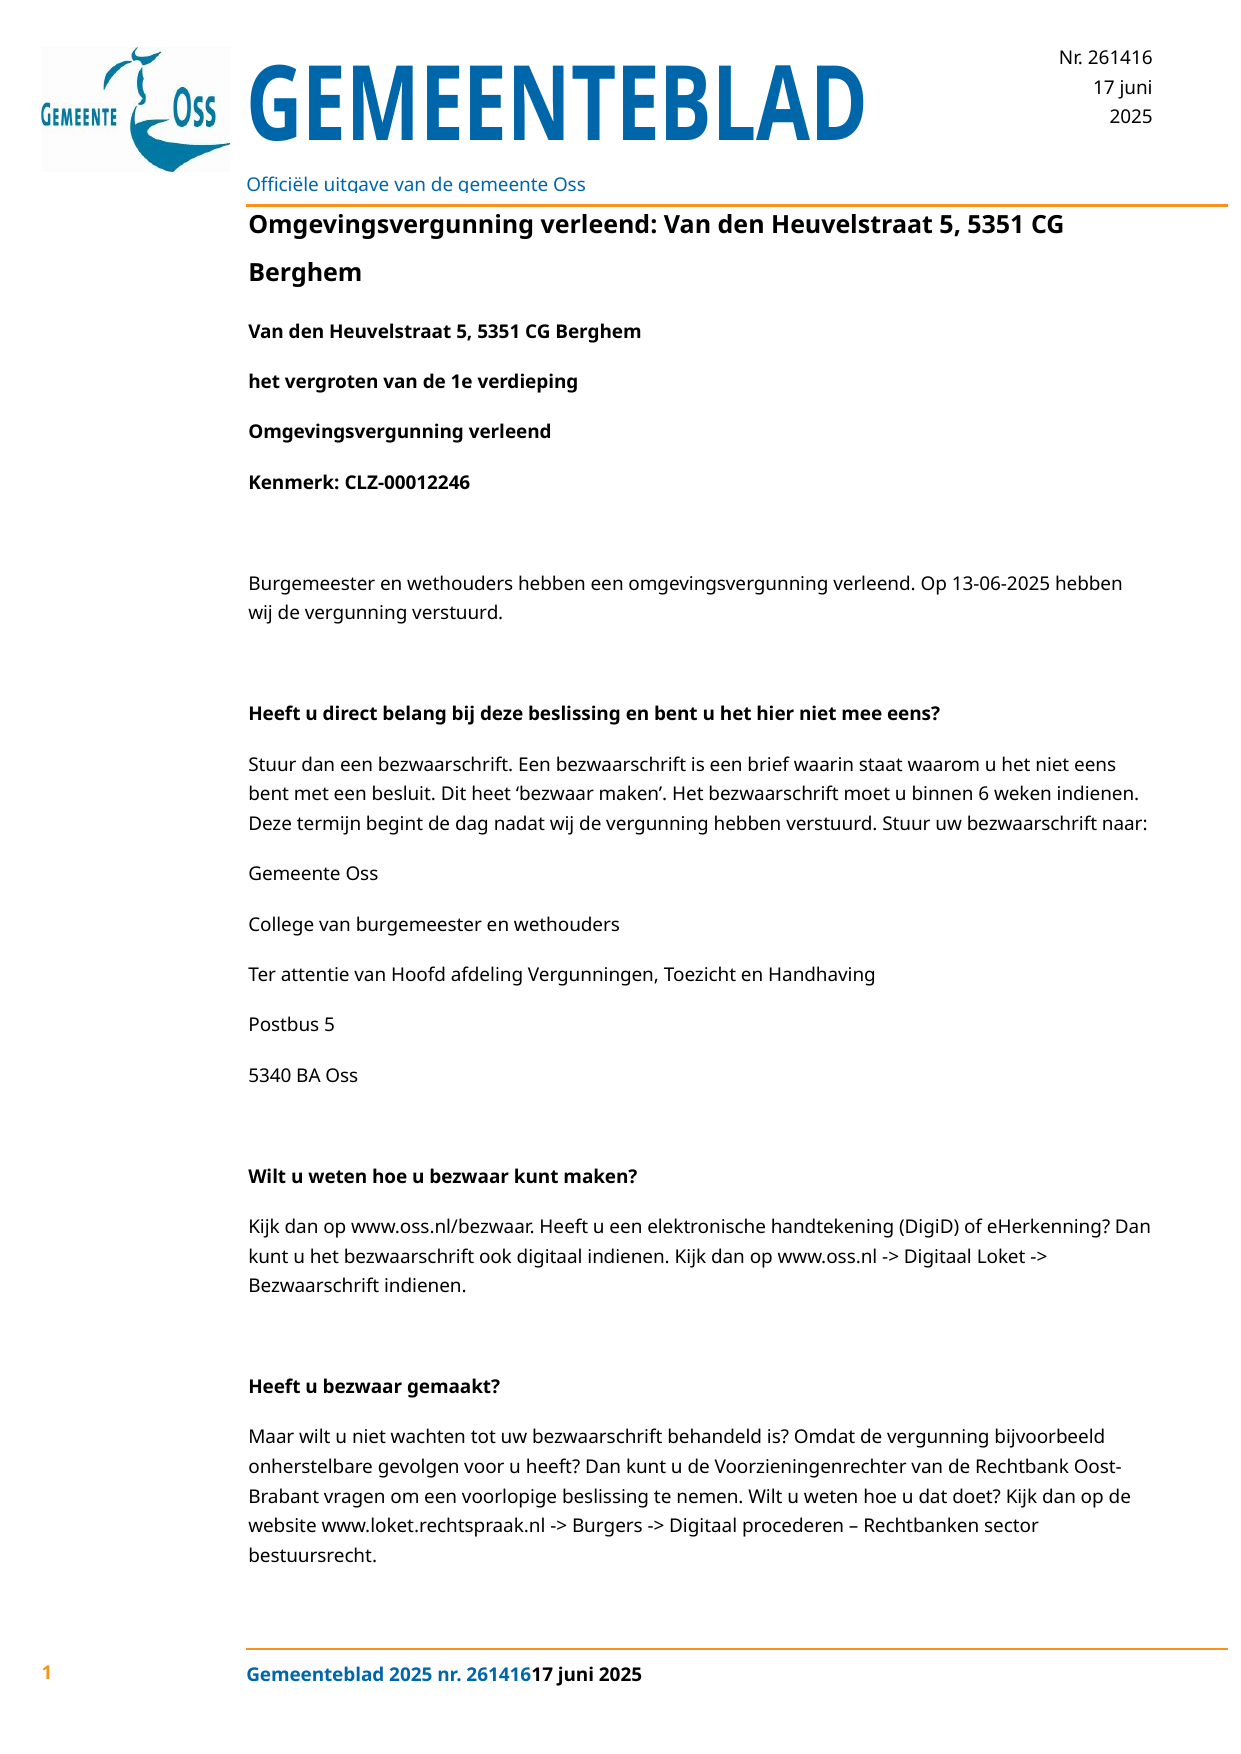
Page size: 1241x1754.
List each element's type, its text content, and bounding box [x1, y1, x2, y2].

text Ter attentie van Hoofd afdeling Vergunningen, Toezicht en Handhaving [248, 961, 1152, 987]
text Kijk dan op www.oss.nl/bezwaar. Heeft u een elektronische handtekening (DigiD) of eHerkenning? Dan kunt u het bezwaarschrift ook digitaal indienen. Kijk dan op www.oss.nl -> Digitaal Loket -> Bezwaarschrift indienen. [248, 1213, 1152, 1298]
text Omgevingsvergunning verleend: Van den Heuvelstraat 5, 5351 CG Berghem [248, 207, 1152, 288]
text Maar wilt u niet wachten tot uw bezwaarschrift behandeld is? Omdat de vergunning bijvoorbeeld onherstelbare gevolgen voor u heeft? Dan kunt u de Voorzieningenrechter van de Rechtbank Oost-Brabant vragen om een voorlopige beslissing te nemen. Wilt u weten hoe u dat doet? Kijk dan op de website www.loket.rechtspraak.nl -> Burgers -> Digitaal procederen – Rechtbanken sector bestuursrecht. [248, 1424, 1152, 1568]
text het vergroten van de 1e verdieping [248, 368, 1152, 394]
text Omgevingsvergunning verleend [248, 419, 1152, 444]
text Van den Heuvelstraat 5, 5351 CG Berghem [248, 318, 1152, 344]
text Gemeente Oss [248, 860, 1152, 886]
text Wilt u weten hoe u bezwaar kunt maken? [248, 1163, 1152, 1189]
text College van burgemeester en wethouders [248, 911, 1152, 937]
picture [41, 47, 231, 172]
text Kenmerk: CLZ-00012246 [248, 469, 1152, 495]
text Heeft u bezwaar gemaakt? [248, 1373, 1152, 1399]
text Burgemeester en wethouders hebben een omgevingsvergunning verleend. Op 13-06-2025 hebben wij de vergunning verstuurd. [248, 570, 1152, 625]
text Postbus 5 [248, 1012, 1152, 1037]
text Heeft u direct belang bij deze beslissing en bent u het hier niet mee eens? [248, 700, 1152, 726]
text Stuur dan een bezwaarschrift. Een bezwaarschrift is een brief waarin staat waarom u het niet eens bent met een besluit. Dit heet ‘bezwaar maken’. Het bezwaarschrift moet u binnen 6 weken indienen. Deze termijn begint de dag nadat wij de vergunning hebben verstuurd. Stuur uw bezwaarschrift naar: [248, 751, 1152, 836]
text 5340 BA Oss [248, 1062, 1152, 1088]
